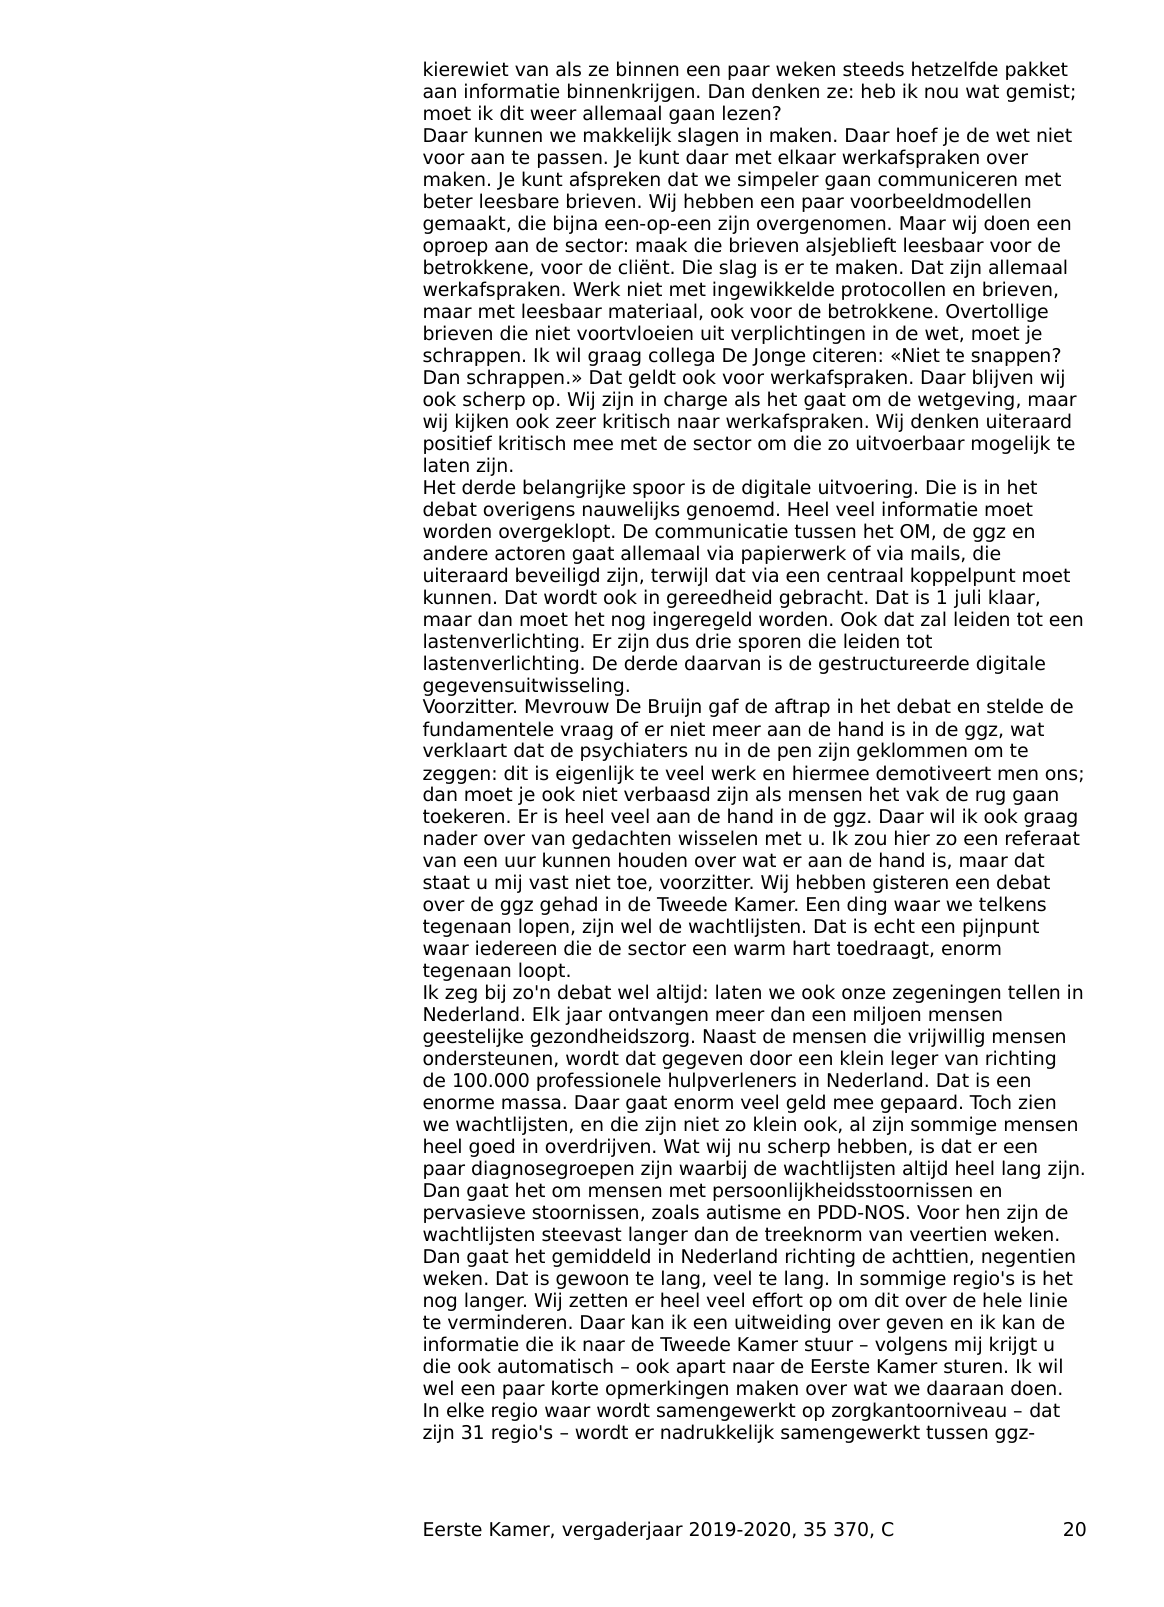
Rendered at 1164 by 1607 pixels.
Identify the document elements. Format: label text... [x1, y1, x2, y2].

text Daar kunnen we makkelijk slagen in maken. Daar hoef je de wet niet voor aan te passen. Je kunt daar met elkaar werkafspraken over maken. Je kunt afspreken dat we simpeler gaan communiceren met beter leesbare brieven. Wij hebben een paar voorbeeldmodellen gemaakt, die bijna een-op-een zijn overgenomen. Maar wij doen een oproep aan de sector: maak die brieven alsjeblieft leesbaar voor de betrokkene, voor de cliënt. Die slag is er te maken. Dat zijn allemaal werkafspraken. Werk niet met ingewikkelde protocollen en brieven, maar met leesbaar materiaal, ook voor de betrokkene. Overtollige brieven die niet voortvloeien uit verplichtingen in de wet, moet je schrappen. Ik wil graag collega De Jonge citeren: «Niet te snappen? Dan schrappen.» Dat geldt ook voor werkafspraken. Daar blijven wij ook scherp op. Wij zijn in charge als het gaat om de wetgeving, maar wij kijken ook zeer kritisch naar werkafspraken. Wij denken uiteraard positief kritisch mee met de sector om die zo uitvoerbaar mogelijk te laten zijn. [422, 125, 1087, 477]
text Het derde belangrijke spoor is de digitale uitvoering. Die is in het debat overigens nauwelijks genoemd. Heel veel informatie moet worden overgeklopt. De communicatie tussen het OM, de ggz en andere actoren gaat allemaal via papierwerk of via mails, die uiteraard beveiligd zijn, terwijl dat via een centraal koppelpunt moet kunnen. Dat wordt ook in gereedheid gebracht. Dat is 1 juli klaar, maar dan moet het nog ingeregeld worden. Ook dat zal leiden tot een lastenverlichting. Er zijn dus drie sporen die leiden tot lastenverlichting. De derde daarvan is de gestructureerde digitale gegevensuitwisseling. [422, 477, 1087, 696]
text kierewiet van als ze binnen een paar weken steeds hetzelfde pakket aan informatie binnenkrijgen. Dan denken ze: heb ik nou wat gemist; moet ik dit weer allemaal gaan lezen? [422, 59, 1087, 125]
text Voorzitter. Mevrouw De Bruijn gaf de aftrap in het debat en stelde de fundamentele vraag of er niet meer aan de hand is in de ggz, wat verklaart dat de psychiaters nu in de pen zijn geklommen om te zeggen: dit is eigenlijk te veel werk en hiermee demotiveert men ons; dan moet je ook niet verbaasd zijn als mensen het vak de rug gaan toekeren. Er is heel veel aan de hand in de ggz. Daar wil ik ook graag nader over van gedachten wisselen met u. Ik zou hier zo een referaat van een uur kunnen houden over wat er aan de hand is, maar dat staat u mij vast niet toe, voorzitter. Wij hebben gisteren een debat over de ggz gehad in de Tweede Kamer. Een ding waar we telkens tegenaan lopen, zijn wel de wachtlijsten. Dat is echt een pijnpunt waar iedereen die de sector een warm hart toedraagt, enorm tegenaan loopt. [422, 696, 1087, 982]
text Ik zeg bij zo'n debat wel altijd: laten we ook onze zegeningen tellen in Nederland. Elk jaar ontvangen meer dan een miljoen mensen geestelijke gezondheidszorg. Naast de mensen die vrijwillig mensen ondersteunen, wordt dat gegeven door een klein leger van richting de 100.000 professionele hulpverleners in Nederland. Dat is een enorme massa. Daar gaat enorm veel geld mee gepaard. Toch zien we wachtlijsten, en die zijn niet zo klein ook, al zijn sommige mensen heel goed in overdrijven. Wat wij nu scherp hebben, is dat er een paar diagnosegroepen zijn waarbij de wachtlijsten altijd heel lang zijn. Dan gaat het om mensen met persoonlijkheidsstoornissen en pervasieve stoornissen, zoals autisme en PDD-NOS. Voor hen zijn de wachtlijsten steevast langer dan de treeknorm van veertien weken. Dan gaat het gemiddeld in Nederland richting de achttien, negentien weken. Dat is gewoon te lang, veel te lang. In sommige regio's is het nog langer. Wij zetten er heel veel effort op om dit over de hele linie te verminderen. Daar kan ik een uitweiding over geven en ik kan de informatie die ik naar de Tweede Kamer stuur – volgens mij krijgt u die ook automatisch – ook apart naar de Eerste Kamer sturen. Ik wil wel een paar korte opmerkingen maken over wat we daaraan doen. In elke regio waar wordt samengewerkt op zorgkantoorniveau – dat zijn 31 regio's – wordt er nadrukkelijk samengewerkt tussen ggz- [422, 982, 1087, 1444]
